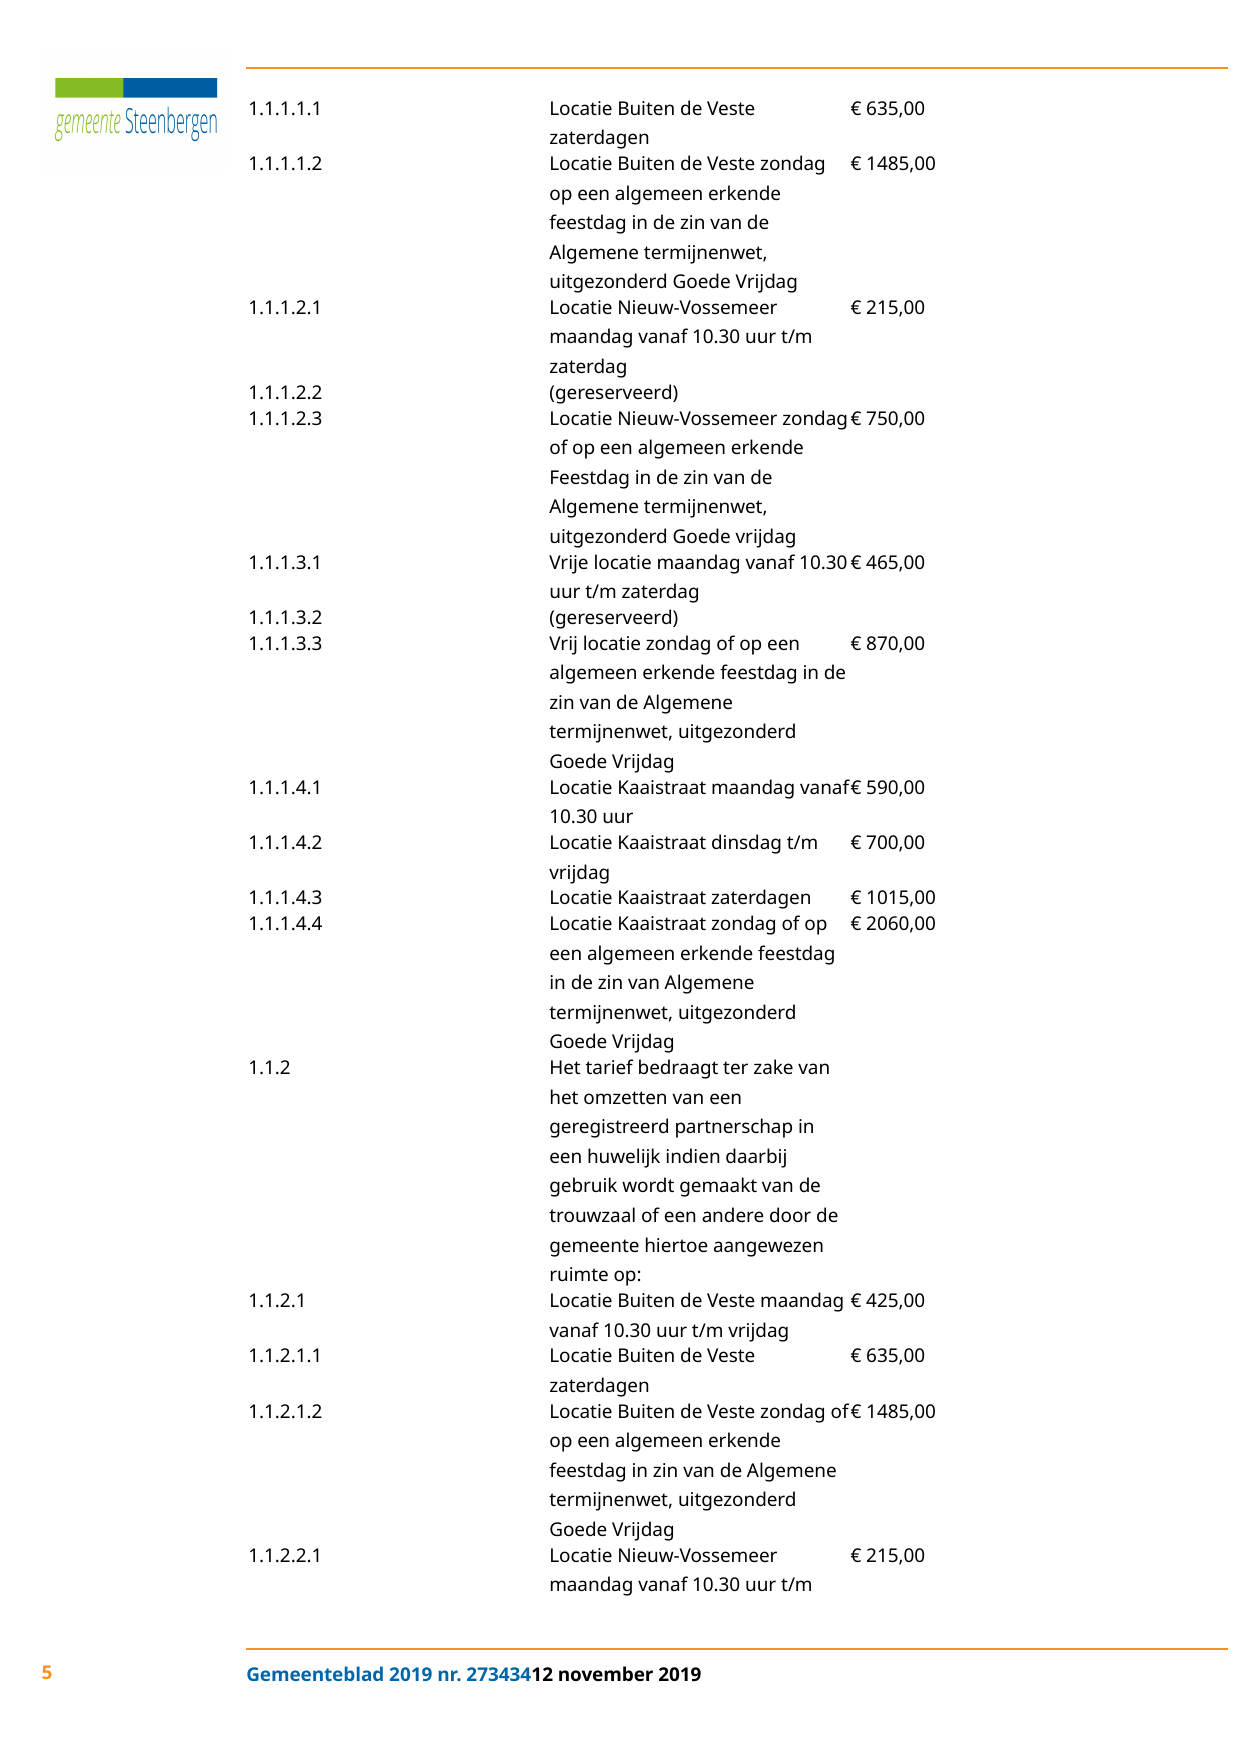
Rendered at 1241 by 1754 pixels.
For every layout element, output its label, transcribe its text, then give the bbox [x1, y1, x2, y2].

table_cell (gereserveerd) [549, 604, 850, 630]
table_cell 1.1.2.2.1 [248, 1542, 549, 1597]
table_cell Locatie Buiten de Veste zaterdagen [549, 1343, 850, 1398]
table_cell Locatie Kaaistraat maandag vanaf 10.30 uur [549, 774, 850, 829]
table_cell Locatie Buiten de Veste zondag of op een algemeen erkende feestdag in zin van de Algemene termijnenwet, uitgezonderd Goede Vrijdag [549, 1398, 850, 1542]
table_cell Locatie Kaaistraat zaterdagen [549, 885, 850, 910]
table_cell € 425,00 [850, 1287, 1152, 1342]
table_cell 1.1.1.4.2 [248, 829, 549, 884]
table_cell € 1015,00 [850, 885, 1152, 910]
table_cell 1.1.2.1.2 [248, 1398, 549, 1542]
table_cell 1.1.2.1.1 [248, 1343, 549, 1398]
table_cell € 1485,00 [850, 150, 1152, 294]
table_cell Locatie Buiten de Veste maandag vanaf 10.30 uur t/m vrijdag [549, 1287, 850, 1342]
picture [41, 47, 231, 172]
table_cell € 1485,00 [850, 1398, 1152, 1542]
table_cell Locatie Kaaistraat zondag of op een algemeen erkende feestdag in de zin van Algemene termijnenwet, uitgezonderd Goede Vrijdag [549, 910, 850, 1054]
table_cell 1.1.1.3.2 [248, 604, 549, 630]
table_cell € 870,00 [850, 630, 1152, 774]
table_cell 1.1.2 [248, 1054, 549, 1287]
table_cell € 465,00 [850, 549, 1152, 604]
table_cell Locatie Buiten de Veste zondag op een algemeen erkende feestdag in de zin van de Algemene termijnenwet, uitgezonderd Goede Vrijdag [549, 150, 850, 294]
table_cell 1.1.1.1.1 [248, 95, 549, 150]
table_cell € 750,00 [850, 405, 1152, 549]
table_cell 1.1.1.1.2 [248, 150, 549, 294]
table_cell Locatie Nieuw-Vossemeer zondag of op een algemeen erkende Feestdag in de zin van de Algemene termijnenwet, uitgezonderd Goede vrijdag [549, 405, 850, 549]
table_cell [850, 604, 1152, 630]
table_cell [850, 379, 1152, 405]
table_cell Locatie Kaaistraat dinsdag t/m vrijdag [549, 829, 850, 884]
table_cell Locatie Buiten de Veste zaterdagen [549, 95, 850, 150]
table_cell € 215,00 [850, 1542, 1152, 1597]
table_cell € 590,00 [850, 774, 1152, 829]
table_cell € 635,00 [850, 95, 1152, 150]
table_cell € 635,00 [850, 1343, 1152, 1398]
table_cell 1.1.1.2.2 [248, 379, 549, 405]
table_cell € 2060,00 [850, 910, 1152, 1054]
table_cell [850, 1054, 1152, 1287]
table_cell (gereserveerd) [549, 379, 850, 405]
table_cell 1.1.1.3.3 [248, 630, 549, 774]
table_cell 1.1.1.3.1 [248, 549, 549, 604]
table_cell 1.1.1.2.1 [248, 294, 549, 379]
table_cell € 700,00 [850, 829, 1152, 884]
table_cell Locatie Nieuw-Vossemeer maandag vanaf 10.30 uur t/m [549, 1542, 850, 1597]
table_cell Locatie Nieuw-Vossemeer maandag vanaf 10.30 uur t/m zaterdag [549, 294, 850, 379]
table_cell Vrije locatie maandag vanaf 10.30 uur t/m zaterdag [549, 549, 850, 604]
table_cell Vrij locatie zondag of op een algemeen erkende feestdag in de zin van de Algemene termijnenwet, uitgezonderd Goede Vrijdag [549, 630, 850, 774]
table_cell Het tarief bedraagt ter zake van het omzetten van een geregistreerd partnerschap in een huwelijk indien daarbij gebruik wordt gemaakt van de trouwzaal of een andere door de gemeente hiertoe aangewezen ruimte op: [549, 1054, 850, 1287]
table_cell 1.1.1.4.3 [248, 885, 549, 910]
table_cell 1.1.1.4.1 [248, 774, 549, 829]
table_cell 1.1.1.4.4 [248, 910, 549, 1054]
table_cell 1.1.1.2.3 [248, 405, 549, 549]
table_cell € 215,00 [850, 294, 1152, 379]
table_cell 1.1.2.1 [248, 1287, 549, 1342]
